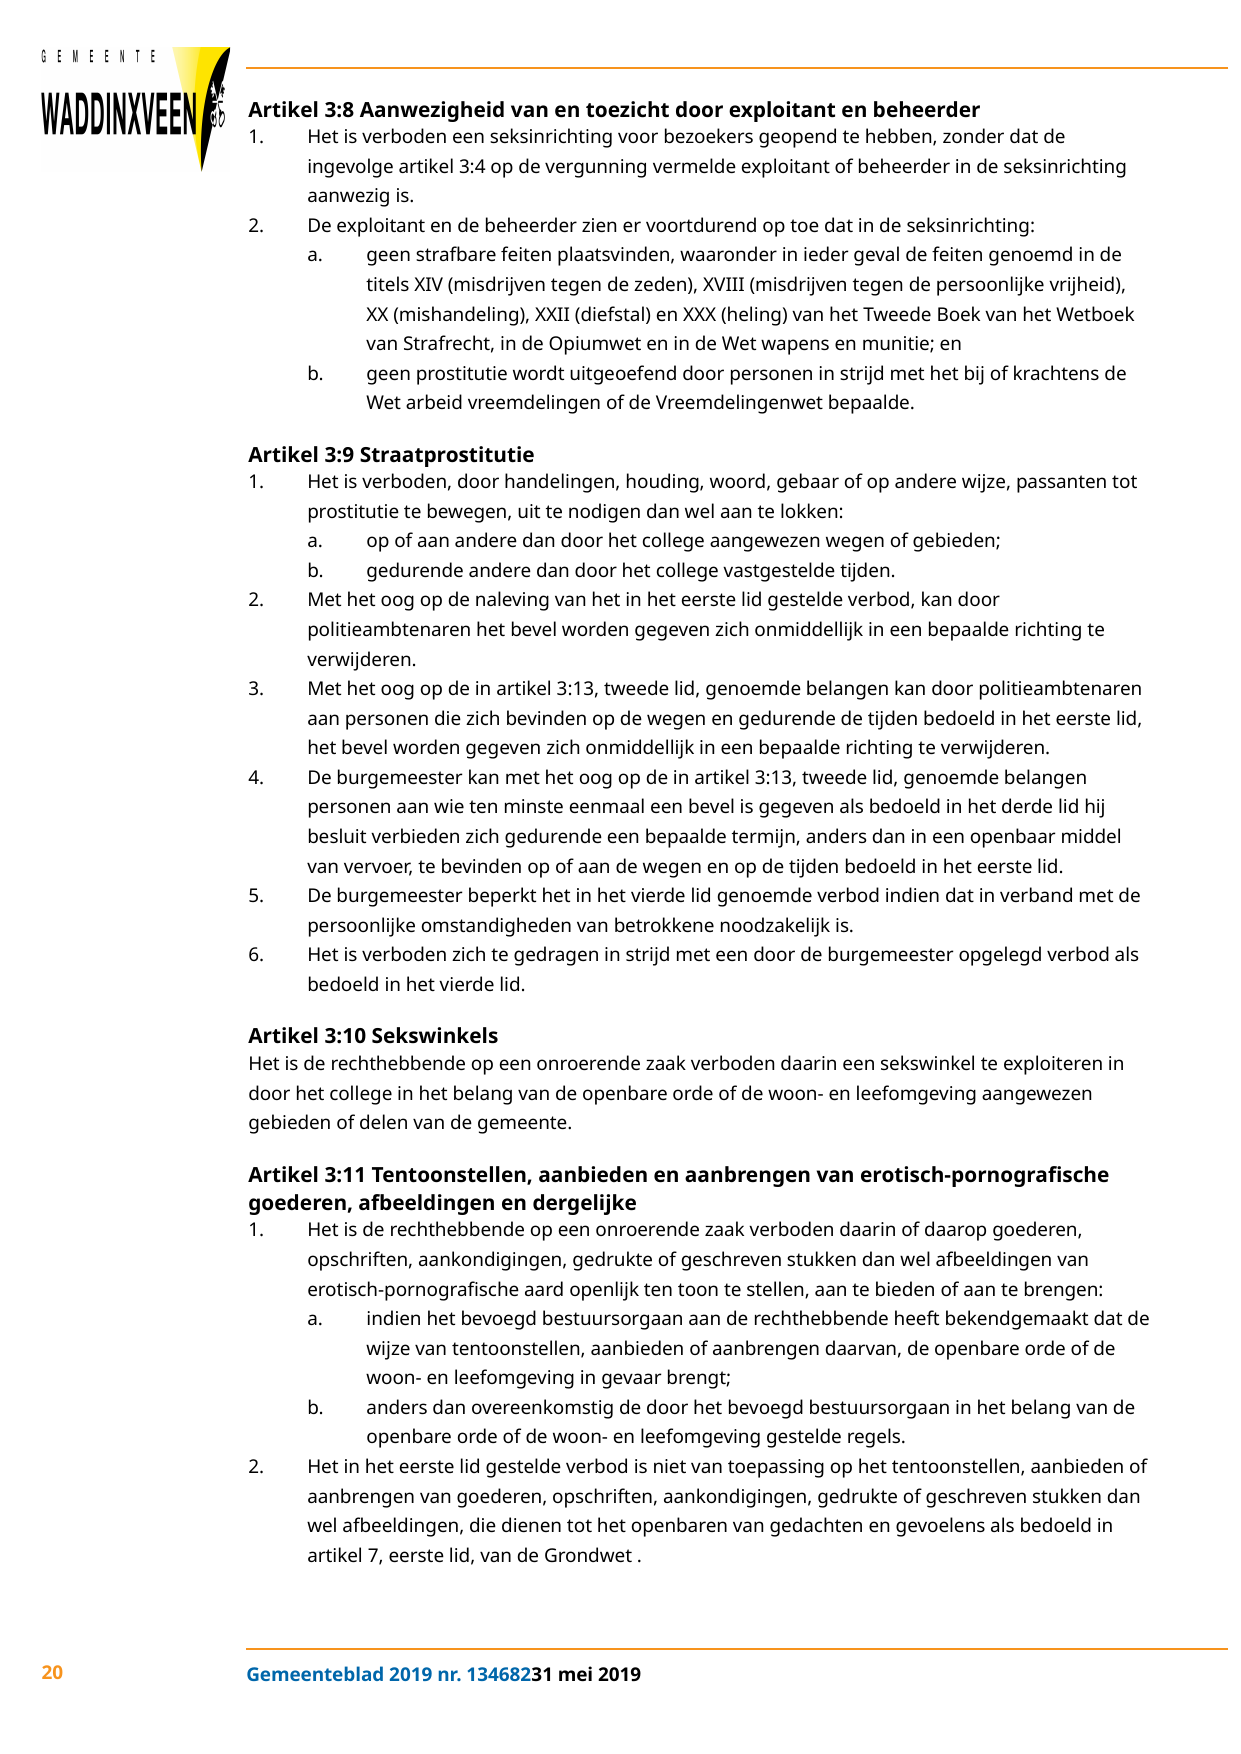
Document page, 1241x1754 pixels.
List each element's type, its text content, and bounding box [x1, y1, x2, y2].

list geen prostitutie wordt uitgeoefend door personen in strijd met het bij of krachtens de Wet arbeid vreemdelingen of de Vreemdelingenwet bepaalde. [307, 360, 1152, 415]
text Artikel 3:8 Aanwezigheid van en toezicht door exploitant en beheerder [248, 95, 1152, 123]
list Het is verboden, door handelingen, houding, woord, gebaar of op andere wijze, passanten tot prostitutie te bewegen, uit te nodigen dan wel aan te lokken: [248, 468, 1152, 524]
list Het in het eerste lid gestelde verbod is niet van toepassing op het tentoonstellen, aanbieden of aanbrengen van goederen, opschriften, aankondigingen, gedrukte of geschreven stukken dan wel afbeeldingen, die dienen tot het openbaren van gedachten en gevoelens als bedoeld in artikel 7, eerste lid, van de Grondwet . [248, 1453, 1152, 1568]
list op of aan andere dan door het college aangewezen wegen of gebieden; [307, 527, 1152, 553]
text Artikel 3:11 Tentoonstellen, aanbieden en aanbrengen van erotisch-pornografische goederen, afbeeldingen en dergelijke [248, 1160, 1152, 1217]
list anders dan overeenkomstig de door het bevoegd bestuursorgaan in het belang van de openbare orde of de woon- en leefomgeving gestelde regels. [307, 1394, 1152, 1449]
text Het is de rechthebbende op een onroerende zaak verboden daarin een sekswinkel te exploiteren in door het college in het belang van de openbare orde of de woon- en leefomgeving aangewezen gebieden of delen van de gemeente. [248, 1050, 1152, 1135]
list De burgemeester beperkt het in het vierde lid genoemde verbod indien dat in verband met de persoonlijke omstandigheden van betrokkene noodzakelijk is. [248, 882, 1152, 938]
text Artikel 3:10 Sekswinkels [248, 1022, 1152, 1050]
list De burgemeester kan met het oog op de in artikel 3:13, tweede lid, genoemde belangen personen aan wie ten minste eenmaal een bevel is gegeven als bedoeld in het derde lid hij besluit verbieden zich gedurende een bepaalde termijn, anders dan in een openbaar middel van vervoer, te bevinden op of aan de wegen en op de tijden bedoeld in het eerste lid. [248, 764, 1152, 879]
list Het is verboden zich te gedragen in strijd met een door de burgemeester opgelegd verbod als bedoeld in het vierde lid. [248, 942, 1152, 997]
list Met het oog op de naleving van het in het eerste lid gestelde verbod, kan door politieambtenaren het bevel worden gegeven zich onmiddellijk in een bepaalde richting te verwijderen. [248, 587, 1152, 672]
list geen strafbare feiten plaatsvinden, waaronder in ieder geval de feiten genoemd in de titels XIV (misdrijven tegen de zeden), XVIII (misdrijven tegen de persoonlijke vrijheid), XX (mishandeling), XXII (diefstal) en XXX (heling) van het Tweede Boek van het Wetboek van Strafrecht, in de Opiumwet en in de Wet wapens en munitie; en [307, 242, 1152, 356]
list indien het bevoegd bestuursorgaan aan de rechthebbende heeft bekendgemaakt dat de wijze van tentoonstellen, aanbieden of aanbrengen daarvan, de openbare orde of de woon- en leefomgeving in gevaar brengt; [307, 1305, 1152, 1390]
list Het is verboden een seksinrichting voor bezoekers geopend te hebben, zonder dat de ingevolge artikel 3:4 op de vergunning vermelde exploitant of beheerder in de seksinrichting aanwezig is. [248, 123, 1152, 208]
list De exploitant en de beheerder zien er voortdurend op toe dat in de seksinrichting: [248, 212, 1152, 238]
list gedurende andere dan door het college vastgestelde tijden. [307, 557, 1152, 583]
list Het is de rechthebbende op een onroerende zaak verboden daarin of daarop goederen, opschriften, aankondigingen, gedrukte of geschreven stukken dan wel afbeeldingen van erotisch-pornografische aard openlijk ten toon te stellen, aan te bieden of aan te brengen: [248, 1217, 1152, 1301]
list Met het oog op de in artikel 3:13, tweede lid, genoemde belangen kan door politieambtenaren aan personen die zich bevinden op de wegen en gedurende de tijden bedoeld in het eerste lid, het bevel worden gegeven zich onmiddellijk in een bepaalde richting te verwijderen. [248, 675, 1152, 760]
picture [41, 47, 231, 172]
text Artikel 3:9 Straatprostitutie [248, 440, 1152, 468]
